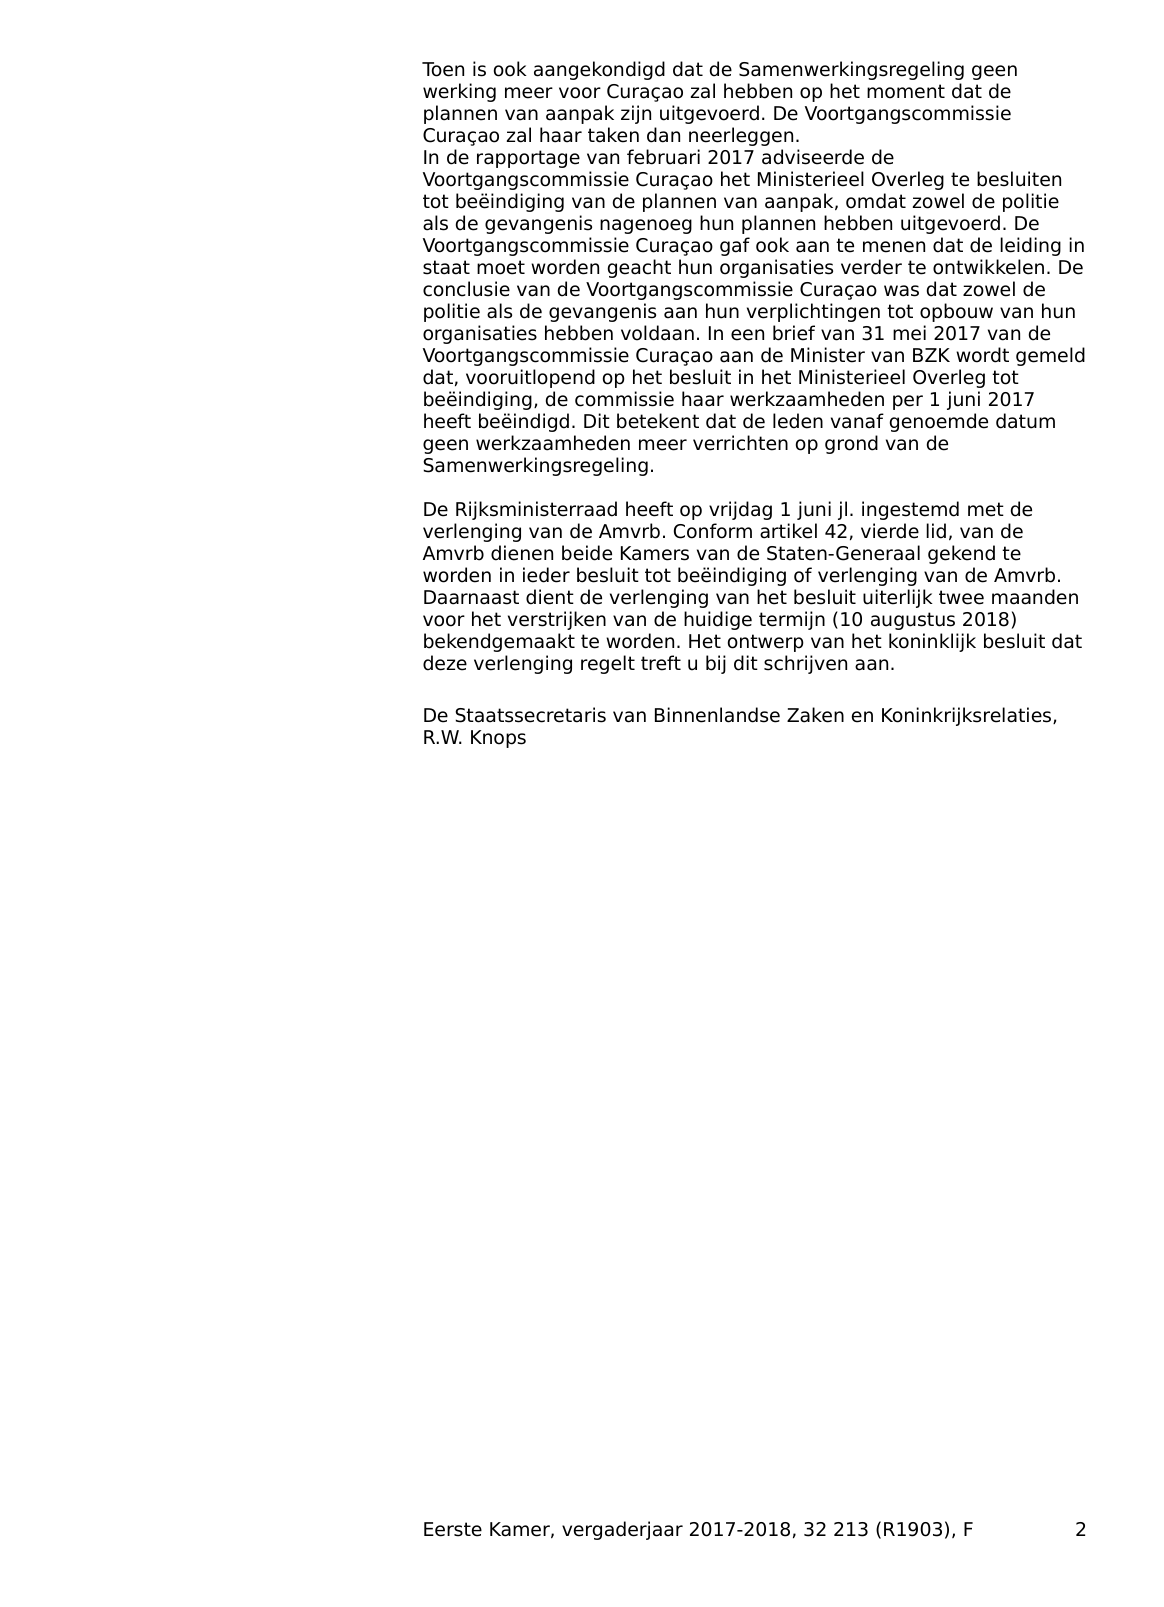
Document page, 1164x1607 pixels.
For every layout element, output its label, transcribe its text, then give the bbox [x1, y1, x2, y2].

text De Staatssecretaris van Binnenlandse Zaken en Koninkrijksrelaties, R.W. Knops [422, 705, 1087, 749]
text De Rijksministerraad heeft op vrijdag 1 juni jl. ingestemd met de verlenging van de Amvrb. Conform artikel 42, vierde lid, van de Amvrb dienen beide Kamers van de Staten-Generaal gekend te worden in ieder besluit tot beëindiging of verlenging van de Amvrb. Daarnaast dient de verlenging van het besluit uiterlijk twee maanden voor het verstrijken van de huidige termijn (10 augustus 2018) bekendgemaakt te worden. Het ontwerp van het koninklijk besluit dat deze verlenging regelt treft u bij dit schrijven aan. [422, 499, 1087, 675]
text In de rapportage van februari 2017 adviseerde de Voortgangscommissie Curaçao het Ministerieel Overleg te besluiten tot beëindiging van de plannen van aanpak, omdat zowel de politie als de gevangenis nagenoeg hun plannen hebben uitgevoerd. De Voortgangscommissie Curaçao gaf ook aan te menen dat de leiding in staat moet worden geacht hun organisaties verder te ontwikkelen. De conclusie van de Voortgangscommissie Curaçao was dat zowel de politie als de gevangenis aan hun verplichtingen tot opbouw van hun organisaties hebben voldaan. In een brief van 31 mei 2017 van de Voortgangscommissie Curaçao aan de Minister van BZK wordt gemeld dat, vooruitlopend op het besluit in het Ministerieel Overleg tot beëindiging, de commissie haar werkzaamheden per 1 juni 2017 heeft beëindigd. Dit betekent dat de leden vanaf genoemde datum geen werkzaamheden meer verrichten op grond van de Samenwerkingsregeling. [422, 147, 1087, 477]
text Toen is ook aangekondigd dat de Samenwerkingsregeling geen werking meer voor Curaçao zal hebben op het moment dat de plannen van aanpak zijn uitgevoerd. De Voortgangscommissie Curaçao zal haar taken dan neerleggen. [422, 59, 1087, 147]
